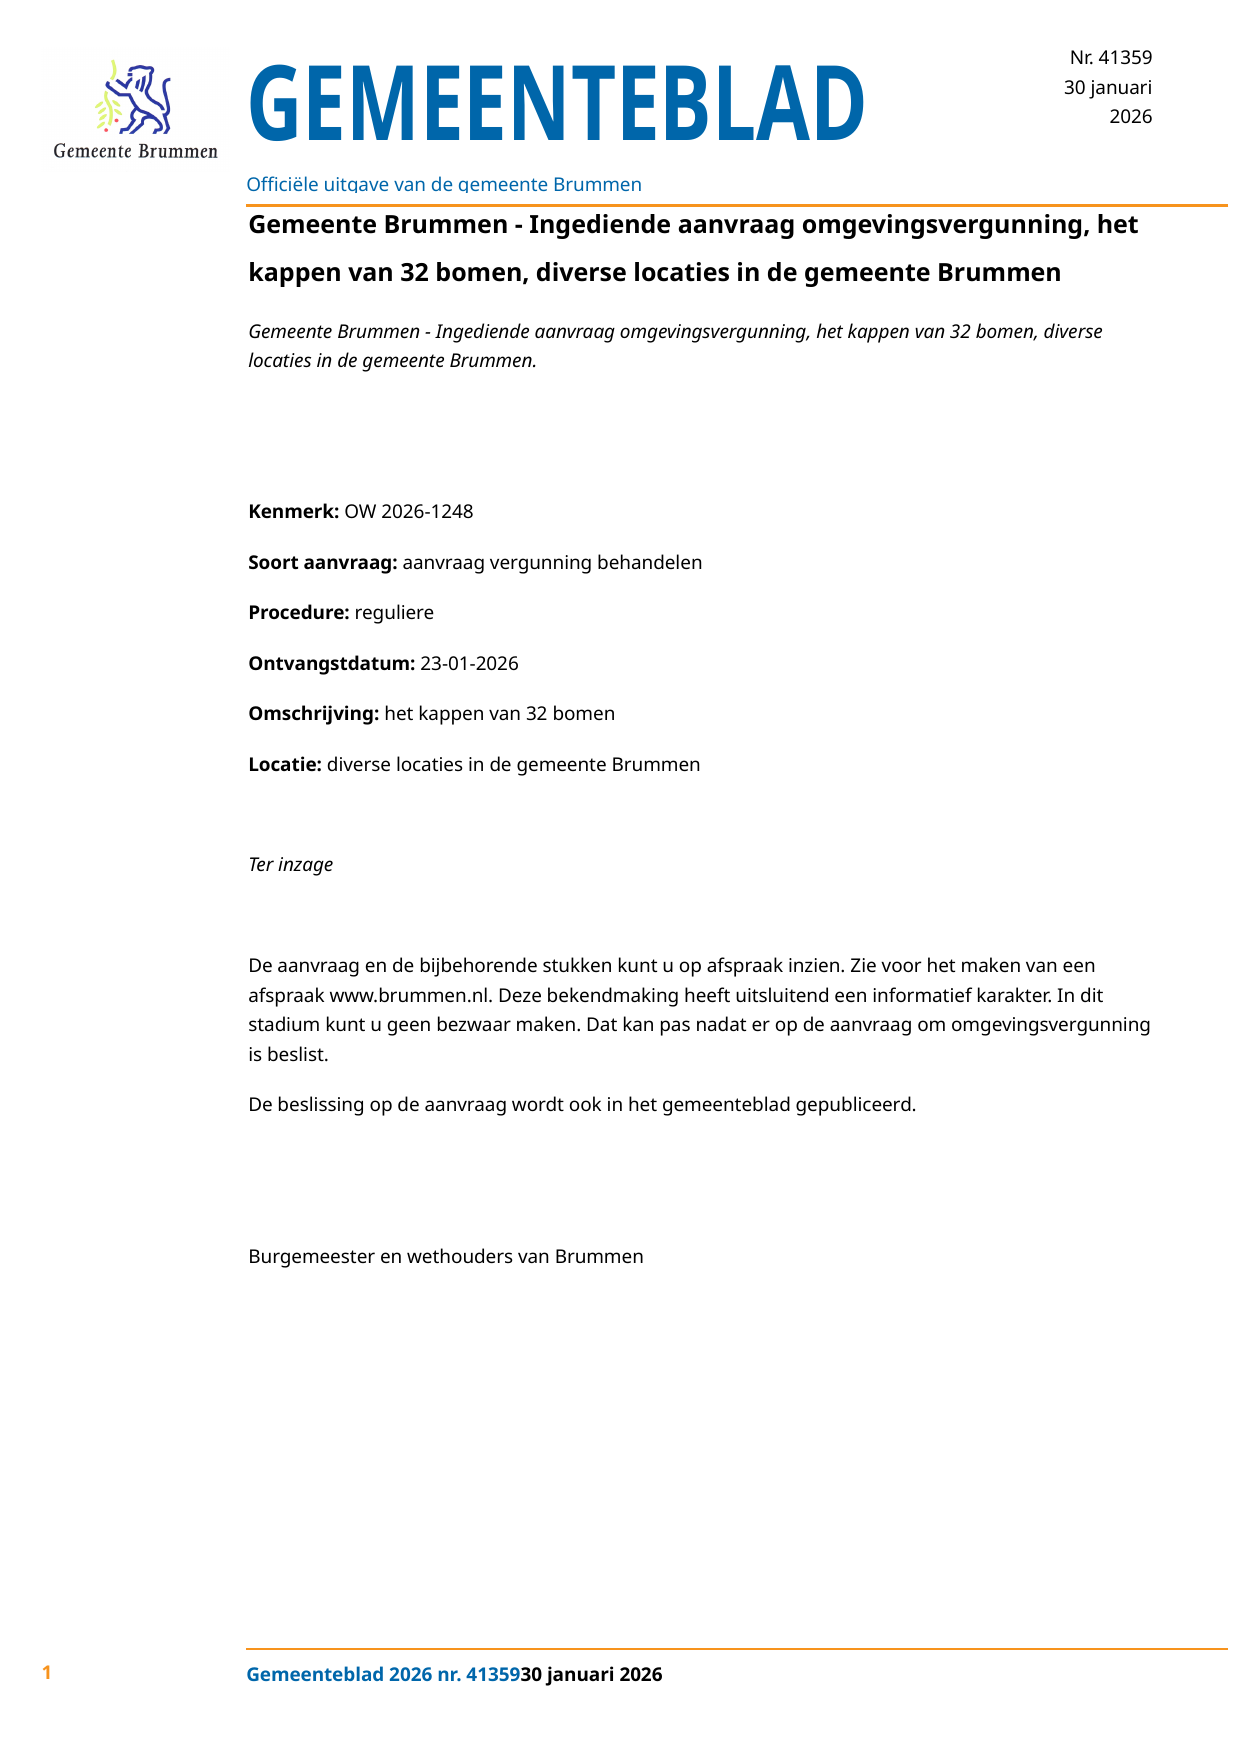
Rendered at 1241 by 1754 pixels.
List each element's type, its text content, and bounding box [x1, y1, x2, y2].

text Ontvangstdatum: 23-01-2026 [248, 650, 1152, 676]
text Kenmerk: OW 2026-1248 [248, 499, 1152, 524]
text De beslissing op de aanvraag wordt ook in het gemeenteblad gepubliceerd. [248, 1092, 1152, 1117]
text De aanvraag en de bijbehorende stukken kunt u op afspraak inzien. Zie voor het maken van een afspraak www.brummen.nl. Deze bekendmaking heeft uitsluitend een informatief karakter. In dit stadium kunt u geen bezwaar maken. Dat kan pas nadat er op de aanvraag om omgevingsvergunning is beslist. [248, 952, 1152, 1067]
text Burgemeester en wethouders van Brummen [248, 1243, 1152, 1269]
text Omschrijving: het kappen van 32 bomen [248, 700, 1152, 726]
text Locatie: diverse locaties in de gemeente Brummen [248, 751, 1152, 777]
text Procedure: reguliere [248, 599, 1152, 625]
picture [41, 47, 231, 172]
text Ter inzage [248, 852, 1152, 877]
text Gemeente Brummen - Ingediende aanvraag omgevingsvergunning, het kappen van 32 bomen, diverse locaties in de gemeente Brummen. [248, 318, 1152, 373]
text Gemeente Brummen - Ingediende aanvraag omgevingsvergunning, het kappen van 32 bomen, diverse locaties in de gemeente Brummen [248, 207, 1152, 288]
text Soort aanvraag: aanvraag vergunning behandelen [248, 549, 1152, 575]
